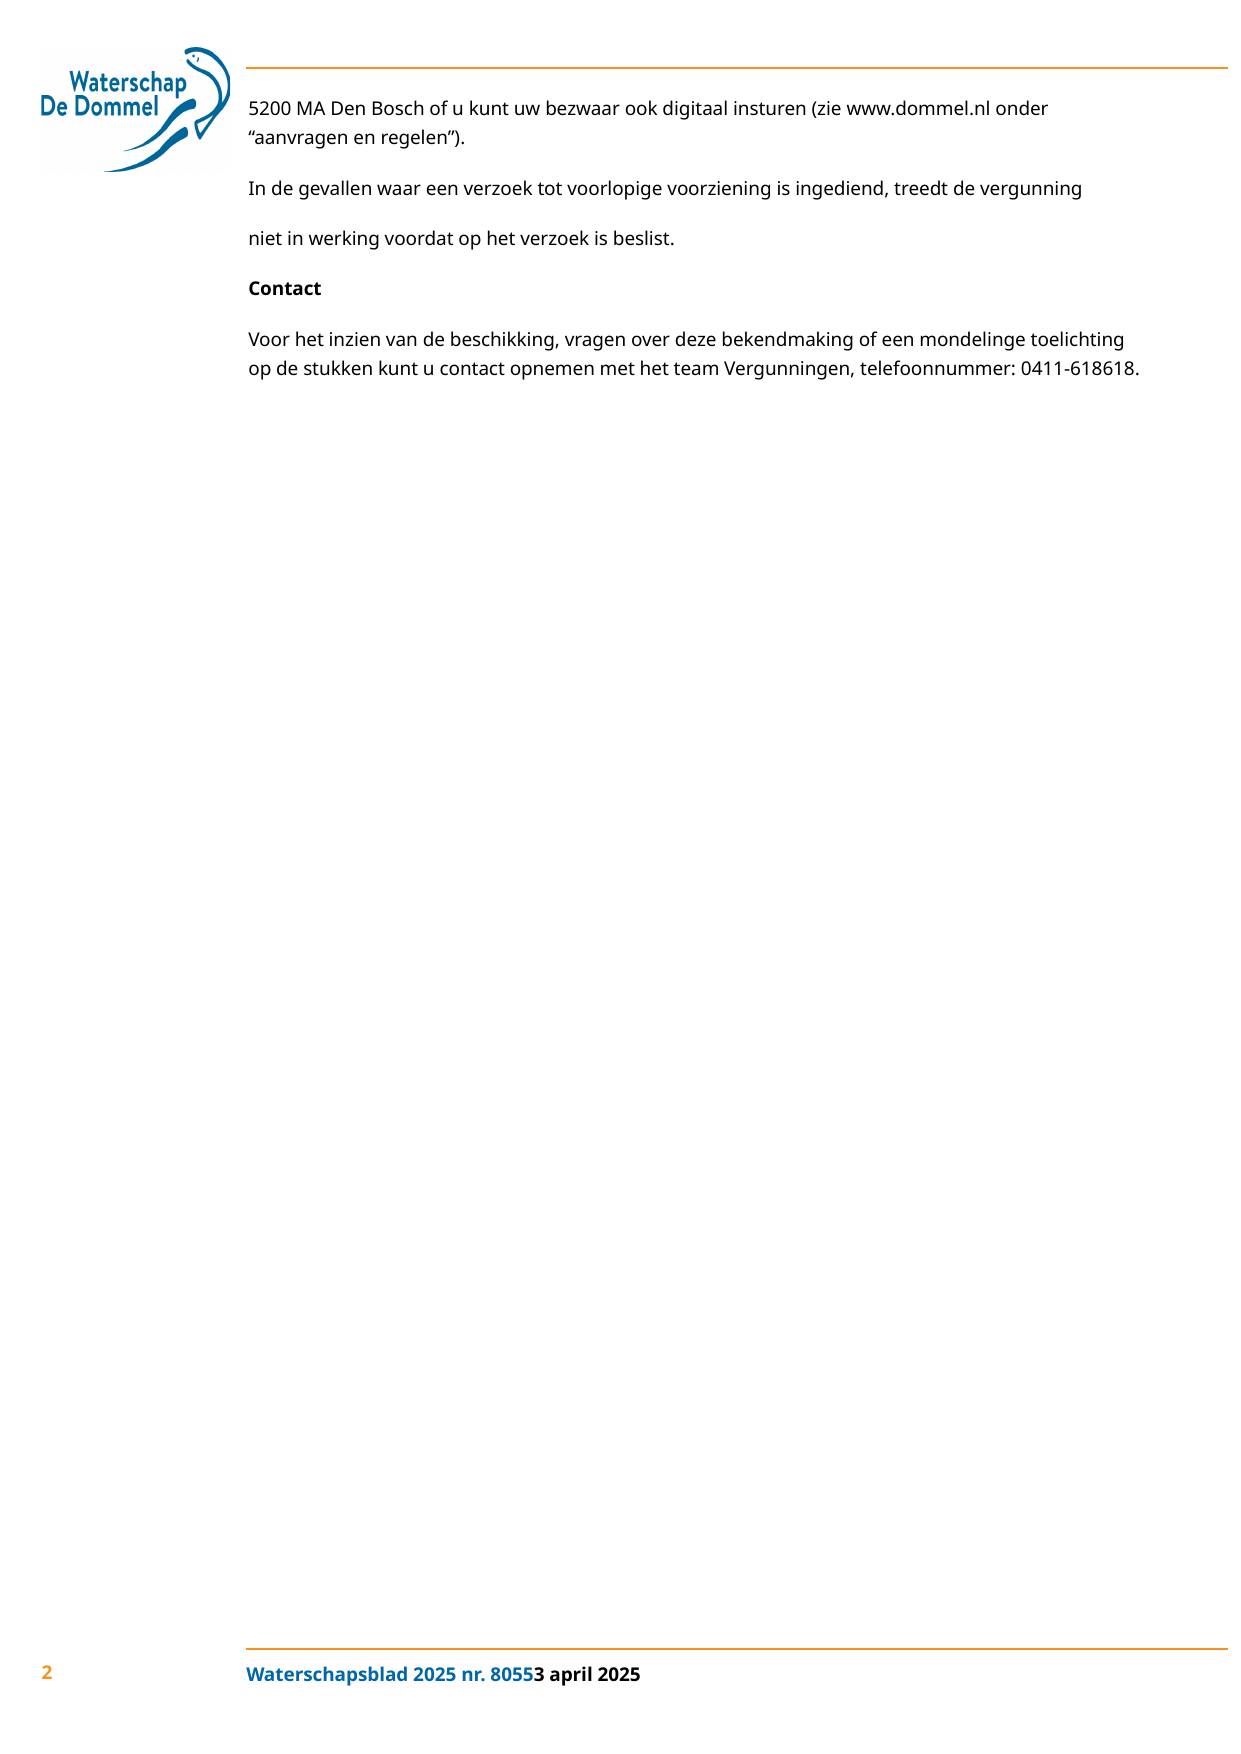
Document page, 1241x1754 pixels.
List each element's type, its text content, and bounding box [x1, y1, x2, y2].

picture [41, 47, 231, 172]
picture [198, 118, 210, 131]
text 5200 MA Den Bosch of u kunt uw bezwaar ook digitaal insturen (zie www.dommel.nl onder “aanvragen en regelen”). [248, 95, 1152, 150]
picture [45, 99, 51, 111]
text Contact [248, 276, 1152, 301]
picture [204, 47, 231, 76]
text Voor het inzien van de beschikking, vragen over deze bekendmaking of een mondelinge toelichting op de stukken kunt u contact opnemen met het team Vergunningen, telefoonnummer: 0411-618618. [248, 326, 1152, 381]
text niet in werking voordat op het verzoek is beslist. [248, 225, 1152, 251]
text In de gevallen waar een verzoek tot voorlopige voorziening is ingediend, treedt de vergunning [248, 175, 1152, 201]
